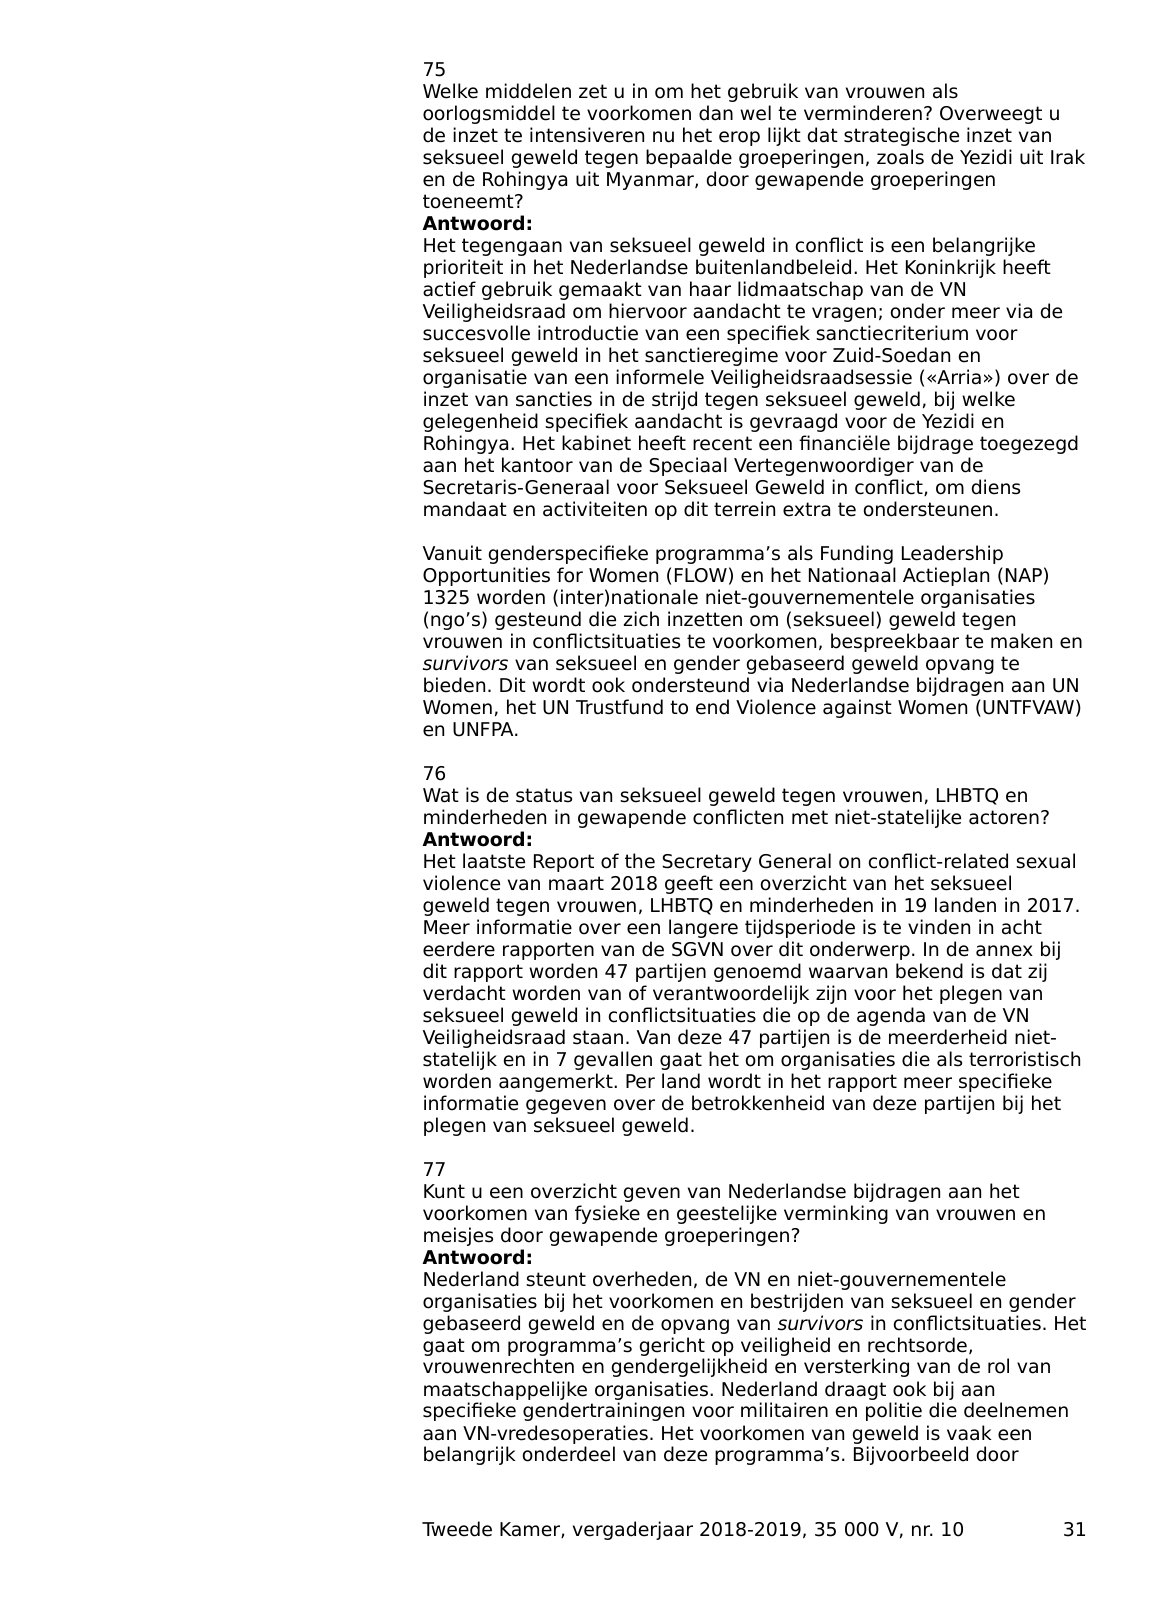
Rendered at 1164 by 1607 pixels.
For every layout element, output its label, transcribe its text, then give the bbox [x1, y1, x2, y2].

text Antwoord: [422, 1247, 1087, 1268]
text Het tegengaan van seksueel geweld in conflict is een belangrijke prioriteit in het Nederlandse buitenlandbeleid. Het Koninkrijk heeft actief gebruik gemaakt van haar lidmaatschap van de VN Veiligheidsraad om hiervoor aandacht te vragen; onder meer via de succesvolle introductie van een specifiek sanctiecriterium voor seksueel geweld in het sanctieregime voor Zuid-Soedan en organisatie van een informele Veiligheidsraadsessie («Arria») over de inzet van sancties in de strijd tegen seksueel geweld, bij welke gelegenheid specifiek aandacht is gevraagd voor de Yezidi en Rohingya. Het kabinet heeft recent een financiële bijdrage toegezegd aan het kantoor van de Speciaal Vertegenwoordiger van de Secretaris-Generaal voor Seksueel Geweld in conflict, om diens mandaat en activiteiten op dit terrein extra te ondersteunen. [422, 235, 1087, 521]
text Wat is de status van seksueel geweld tegen vrouwen, LHBTQ en minderheden in gewapende conflicten met niet-statelijke actoren? [422, 785, 1087, 829]
text Kunt u een overzicht geven van Nederlandse bijdragen aan het voorkomen van fysieke en geestelijke verminking van vrouwen en meisjes door gewapende groeperingen? [422, 1181, 1087, 1247]
text 76 [422, 763, 1087, 785]
text Vanuit genderspecifieke programma’s als Funding Leadership Opportunities for Women (FLOW) en het Nationaal Actieplan (NAP) 1325 worden (inter)nationale niet-gouvernementele organisaties (ngo’s) gesteund die zich inzetten om (seksueel) geweld tegen vrouwen in conflictsituaties te voorkomen, bespreekbaar te maken en survivors van seksueel en gender gebaseerd geweld opvang te bieden. Dit wordt ook ondersteund via Nederlandse bijdragen aan UN Women, het UN Trustfund to end Violence against Women (UNTFVAW) en UNFPA. [422, 543, 1087, 741]
text Nederland steunt overheden, de VN en niet-gouvernementele organisaties bij het voorkomen en bestrijden van seksueel en gender gebaseerd geweld en de opvang van survivors in conflictsituaties. Het gaat om programma’s gericht op veiligheid en rechtsorde, vrouwenrechten en gendergelijkheid en versterking van de rol van maatschappelijke organisaties. Nederland draagt ook bij aan specifieke gendertrainingen voor militairen en politie die deelnemen aan VN-vredesoperaties. Het voorkomen van geweld is vaak een belangrijk onderdeel van deze programma’s. Bijvoorbeeld door [422, 1268, 1087, 1466]
text Welke middelen zet u in om het gebruik van vrouwen als oorlogsmiddel te voorkomen dan wel te verminderen? Overweegt u de inzet te intensiveren nu het erop lijkt dat strategische inzet van seksueel geweld tegen bepaalde groeperingen, zoals de Yezidi uit Irak en de Rohingya uit Myanmar, door gewapende groeperingen toeneemt? [422, 81, 1087, 213]
text Antwoord: [422, 213, 1087, 235]
text 75 [422, 59, 1087, 81]
text Het laatste Report of the Secretary General on conflict-related sexual violence van maart 2018 geeft een overzicht van het seksueel geweld tegen vrouwen, LHBTQ en minderheden in 19 landen in 2017. Meer informatie over een langere tijdsperiode is te vinden in acht eerdere rapporten van de SGVN over dit onderwerp. In de annex bij dit rapport worden 47 partijen genoemd waarvan bekend is dat zij verdacht worden van of verantwoordelijk zijn voor het plegen van seksueel geweld in conflictsituaties die op de agenda van de VN Veiligheidsraad staan. Van deze 47 partijen is de meerderheid niet-statelijk en in 7 gevallen gaat het om organisaties die als terroristisch worden aangemerkt. Per land wordt in het rapport meer specifieke informatie gegeven over de betrokkenheid van deze partijen bij het plegen van seksueel geweld. [422, 851, 1087, 1136]
text Antwoord: [422, 829, 1087, 851]
text 77 [422, 1159, 1087, 1181]
